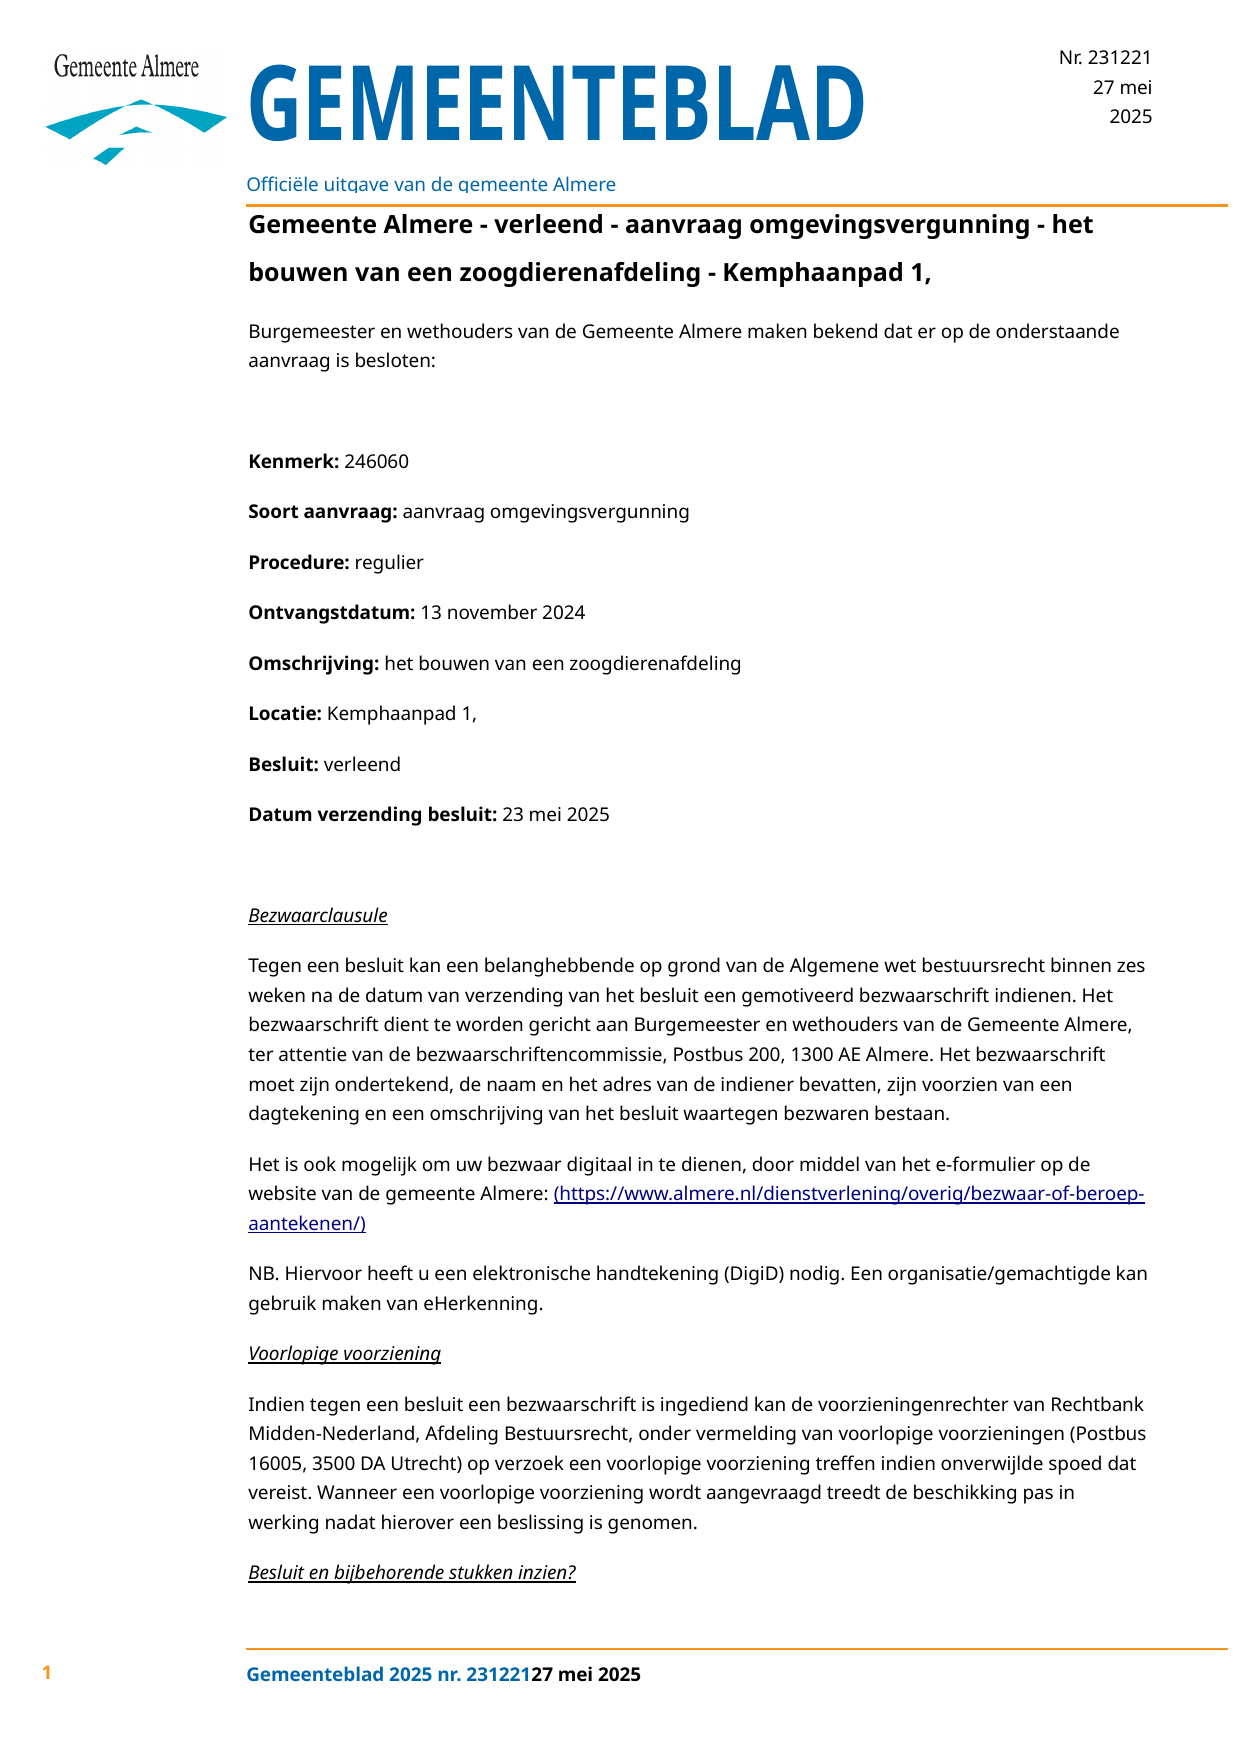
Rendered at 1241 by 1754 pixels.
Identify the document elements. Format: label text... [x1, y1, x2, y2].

text Besluit: verleend [248, 751, 1152, 777]
text Tegen een besluit kan een belanghebbende op grond van de Algemene wet bestuursrecht binnen zes weken na de datum van verzending van het besluit een gemotiveerd bezwaarschrift indienen. Het bezwaarschrift dient te worden gericht aan Burgemeester en wethouders van de Gemeente Almere, ter attentie van de bezwaarschriftencommissie, Postbus 200, 1300 AE Almere. Het bezwaarschrift moet zijn ondertekend, de naam en het adres van de indiener bevatten, zijn voorzien van een dagtekening en een omschrijving van het besluit waartegen bezwaren bestaan. [248, 952, 1152, 1126]
text Gemeente Almere - verleend - aanvraag omgevingsvergunning - het bouwen van een zoogdierenafdeling - Kemphaanpad 1, [248, 207, 1152, 288]
text Indien tegen een besluit een bezwaarschrift is ingediend kan de voorzieningenrechter van Rechtbank Midden-Nederland, Afdeling Bestuursrecht, onder vermelding van voorlopige voorzieningen (Postbus 16005, 3500 DA Utrecht) op verzoek een voorlopige voorziening treffen indien onverwijlde spoed dat vereist. Wanneer een voorlopige voorziening wordt aangevraagd treedt de beschikking pas in werking nadat hierover een beslissing is genomen. [248, 1391, 1152, 1535]
text Besluit en bijbehorende stukken inzien? [248, 1559, 1152, 1585]
text Ontvangstdatum: 13 november 2024 [248, 599, 1152, 625]
text Burgemeester en wethouders van de Gemeente Almere maken bekend dat er op de onderstaande aanvraag is besloten: [248, 318, 1152, 373]
text Soort aanvraag: aanvraag omgevingsvergunning [248, 499, 1152, 524]
text Datum verzending besluit: 23 mei 2025 [248, 801, 1152, 827]
text Voorlopige voorziening [248, 1340, 1152, 1366]
text Kenmerk: 246060 [248, 448, 1152, 474]
text Bezwaarclausule [248, 902, 1152, 928]
text Het is ook mogelijk om uw bezwaar digitaal in te dienen, door middel van het e-formulier op de website van de gemeente Almere: (https://www.almere.nl/dienstverlening/overig/bezwaar-of-beroep-aantekenen/) [248, 1151, 1152, 1236]
picture [41, 47, 231, 172]
text Procedure: regulier [248, 549, 1152, 575]
text Locatie: Kemphaanpad 1, [248, 700, 1152, 726]
text Omschrijving: het bouwen van een zoogdierenafdeling [248, 650, 1152, 676]
text NB. Hiervoor heeft u een elektronische handtekening (DigiD) nodig. Een organisatie/gemachtigde kan gebruik maken van eHerkenning. [248, 1260, 1152, 1316]
